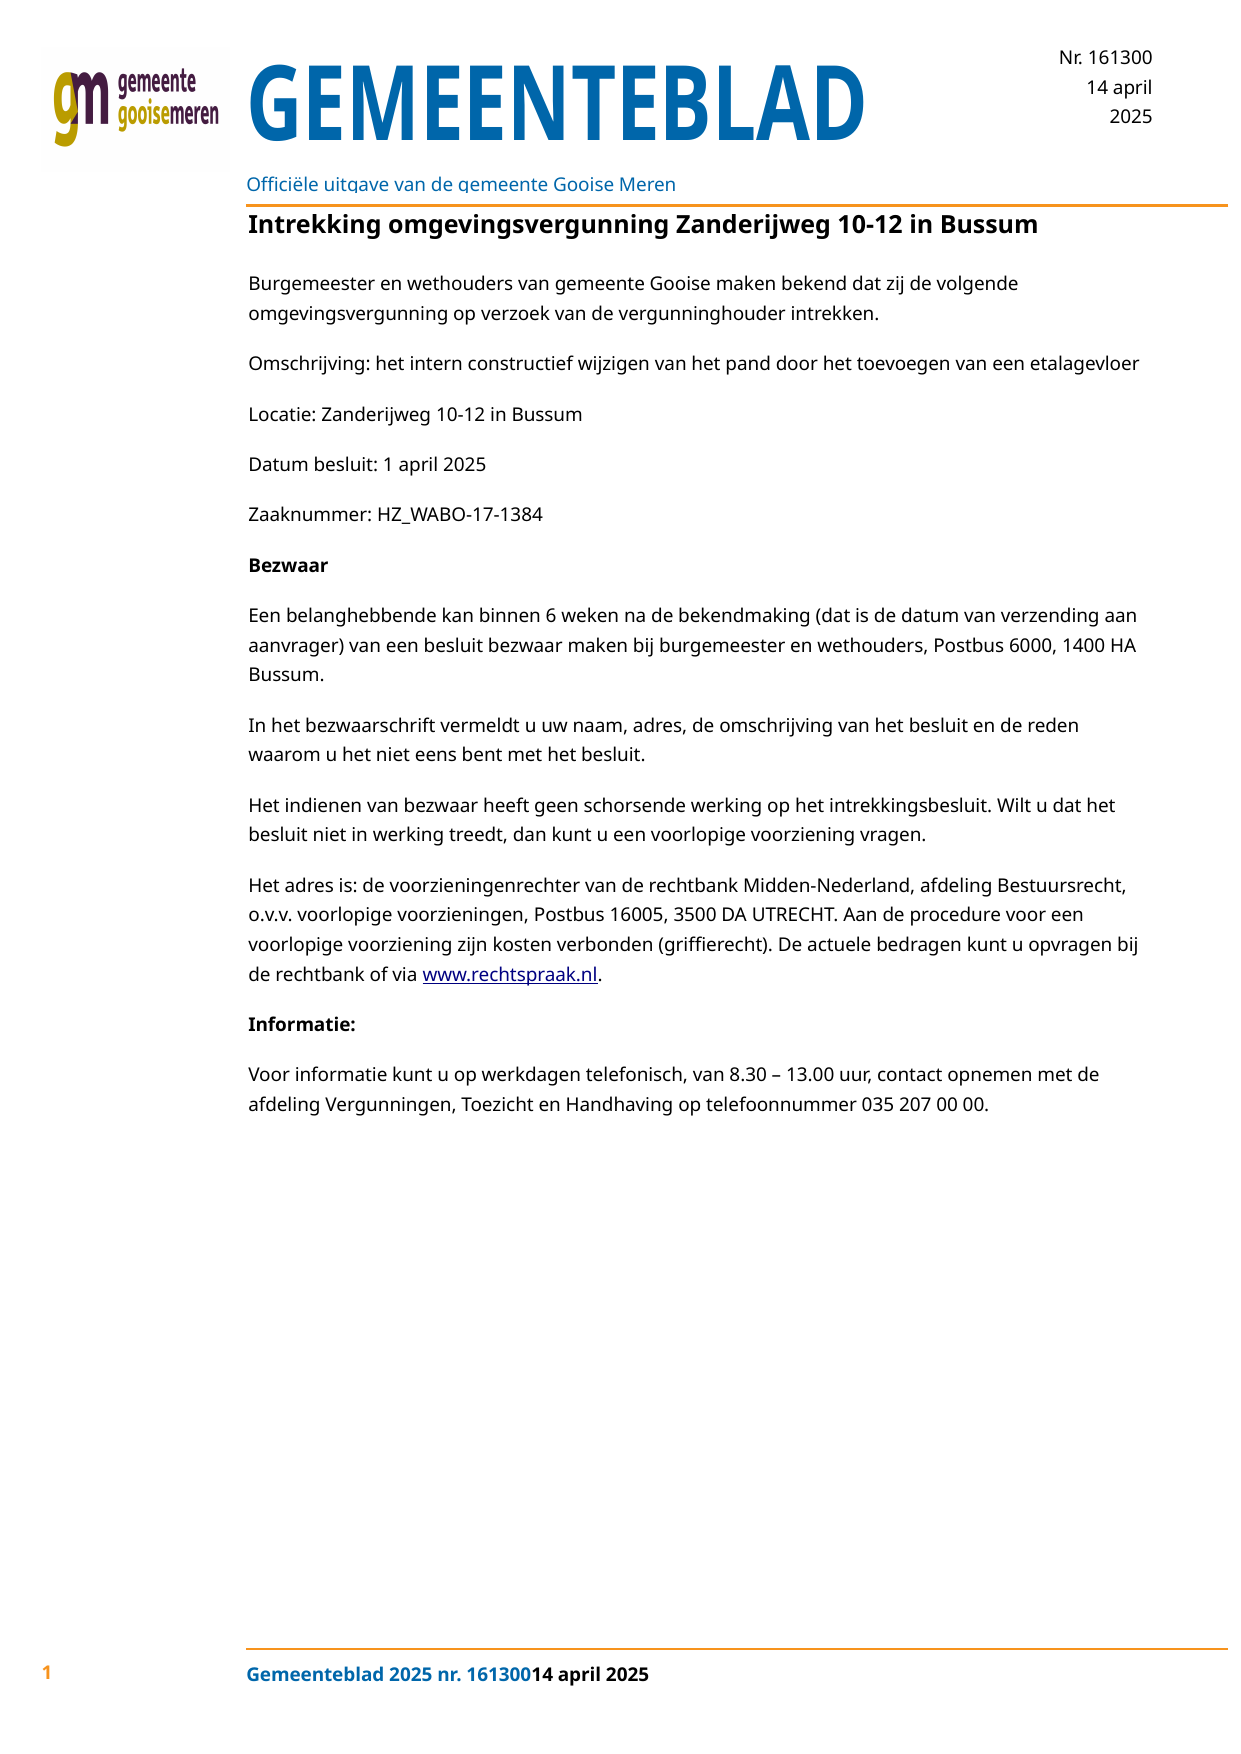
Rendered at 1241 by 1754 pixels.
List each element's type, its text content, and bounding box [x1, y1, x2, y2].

text Voor informatie kunt u op werkdagen telefonisch, van 8.30 – 13.00 uur, contact opnemen met de afdeling Vergunningen, Toezicht en Handhaving op telefoonnummer 035 207 00 00. [248, 1062, 1152, 1117]
text Intrekking omgevingsvergunning Zanderijweg 10-12 in Bussum [248, 207, 1152, 241]
text Omschrijving: het intern constructief wijzigen van het pand door het toevoegen van een etalagevloer [248, 350, 1152, 376]
text Bezwaar [248, 552, 1152, 578]
text Het indienen van bezwaar heeft geen schorsende werking op het intrekkingsbesluit. Wilt u dat het besluit niet in werking treedt, dan kunt u een voorlopige voorziening vragen. [248, 792, 1152, 847]
picture [41, 47, 231, 172]
text Locatie: Zanderijweg 10-12 in Bussum [248, 401, 1152, 426]
text Zaaknummer: HZ_WABO-17-1384 [248, 502, 1152, 527]
text Burgemeester en wethouders van gemeente Gooise maken bekend dat zij de volgende omgevingsvergunning op verzoek van de vergunninghouder intrekken. [248, 270, 1152, 326]
text Datum besluit: 1 april 2025 [248, 451, 1152, 477]
text Informatie: [248, 1011, 1152, 1037]
text Het adres is: de voorzieningenrechter van de rechtbank Midden-Nederland, afdeling Bestuursrecht, o.v.v. voorlopige voorzieningen, Postbus 16005, 3500 DA UTRECHT. Aan de procedure voor een voorlopige voorziening zijn kosten verbonden (griffierecht). De actuele bedragen kunt u opvragen bij de rechtbank of via www.rechtspraak.nl. [248, 872, 1152, 986]
text Een belanghebbende kan binnen 6 weken na de bekendmaking (dat is de datum van verzending aan aanvrager) van een besluit bezwaar maken bij burgemeester en wethouders, Postbus 6000, 1400 HA Bussum. [248, 602, 1152, 687]
text In het bezwaarschrift vermeldt u uw naam, adres, de omschrijving van het besluit en de reden waarom u het niet eens bent met het besluit. [248, 712, 1152, 767]
